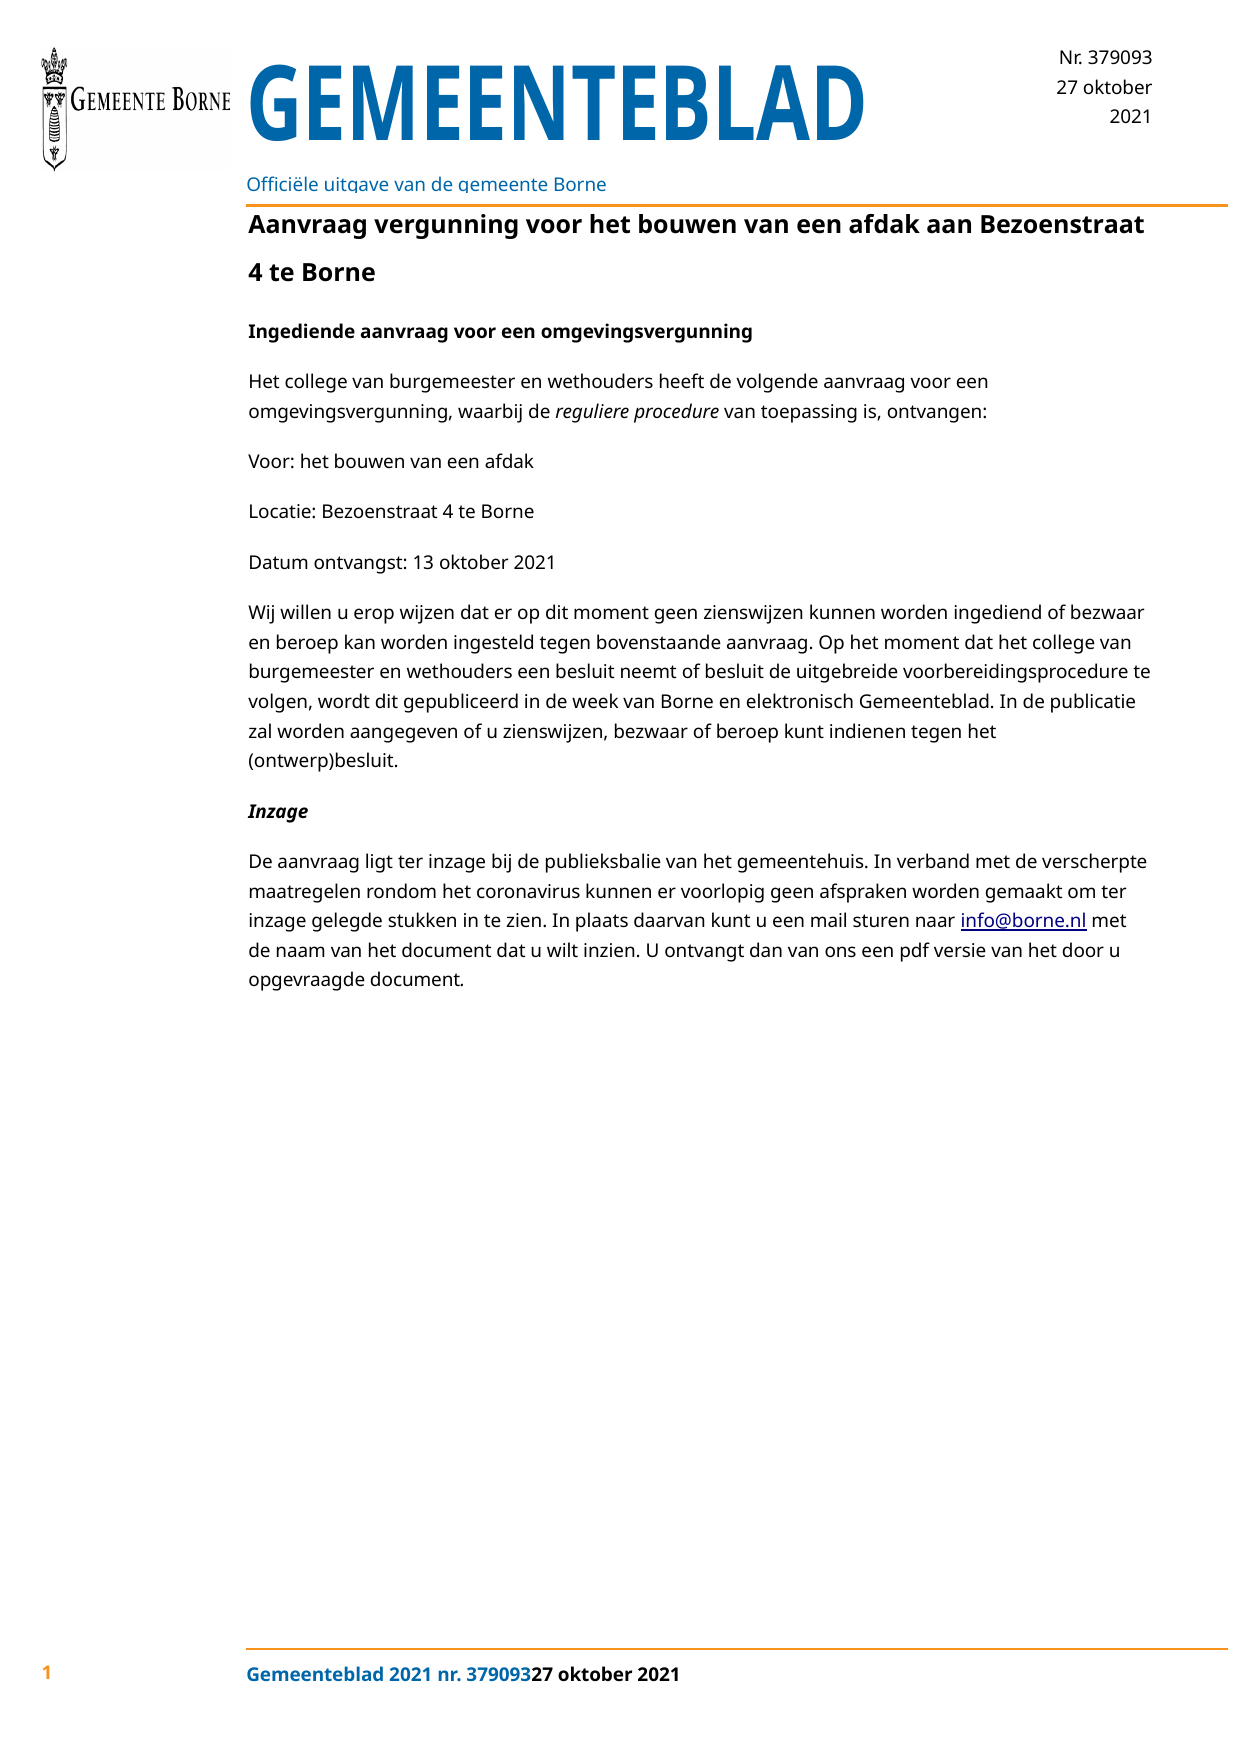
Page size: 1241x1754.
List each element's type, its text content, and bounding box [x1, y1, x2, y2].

picture [41, 47, 231, 172]
text De aanvraag ligt ter inzage bij de publieksbalie van het gemeentehuis. In verband met de verscherpte maatregelen rondom het coronavirus kunnen er voorlopig geen afspraken worden gemaakt om ter inzage gelegde stukken in te zien. In plaats daarvan kunt u een mail sturen naar info@borne.nl met de naam van het document dat u wilt inzien. U ontvangt dan van ons een pdf versie van het door u opgevraagde document. [248, 848, 1152, 992]
text Locatie: Bezoenstraat 4 te Borne [248, 499, 1152, 524]
text Het college van burgemeester en wethouders heeft de volgende aanvraag voor een omgevingsvergunning, waarbij de reguliere procedure van toepassing is, ontvangen: [248, 368, 1152, 424]
text Wij willen u erop wijzen dat er op dit moment geen zienswijzen kunnen worden ingediend of bezwaar en beroep kan worden ingesteld tegen bovenstaande aanvraag. Op het moment dat het college van burgemeester en wethouders een besluit neemt of besluit de uitgebreide voorbereidingsprocedure te volgen, wordt dit gepubliceerd in de week van Borne en elektronisch Gemeenteblad. In de publicatie zal worden aangegeven of u zienswijzen, bezwaar of beroep kunt indienen tegen het (ontwerp)besluit. [248, 599, 1152, 773]
text Datum ontvangst: 13 oktober 2021 [248, 549, 1152, 575]
text Inzage [248, 798, 1152, 824]
text Aanvraag vergunning voor het bouwen van een afdak aan Bezoenstraat 4 te Borne [248, 207, 1152, 288]
text Voor: het bouwen van een afdak [248, 448, 1152, 474]
text Ingediende aanvraag voor een omgevingsvergunning [248, 318, 1152, 344]
